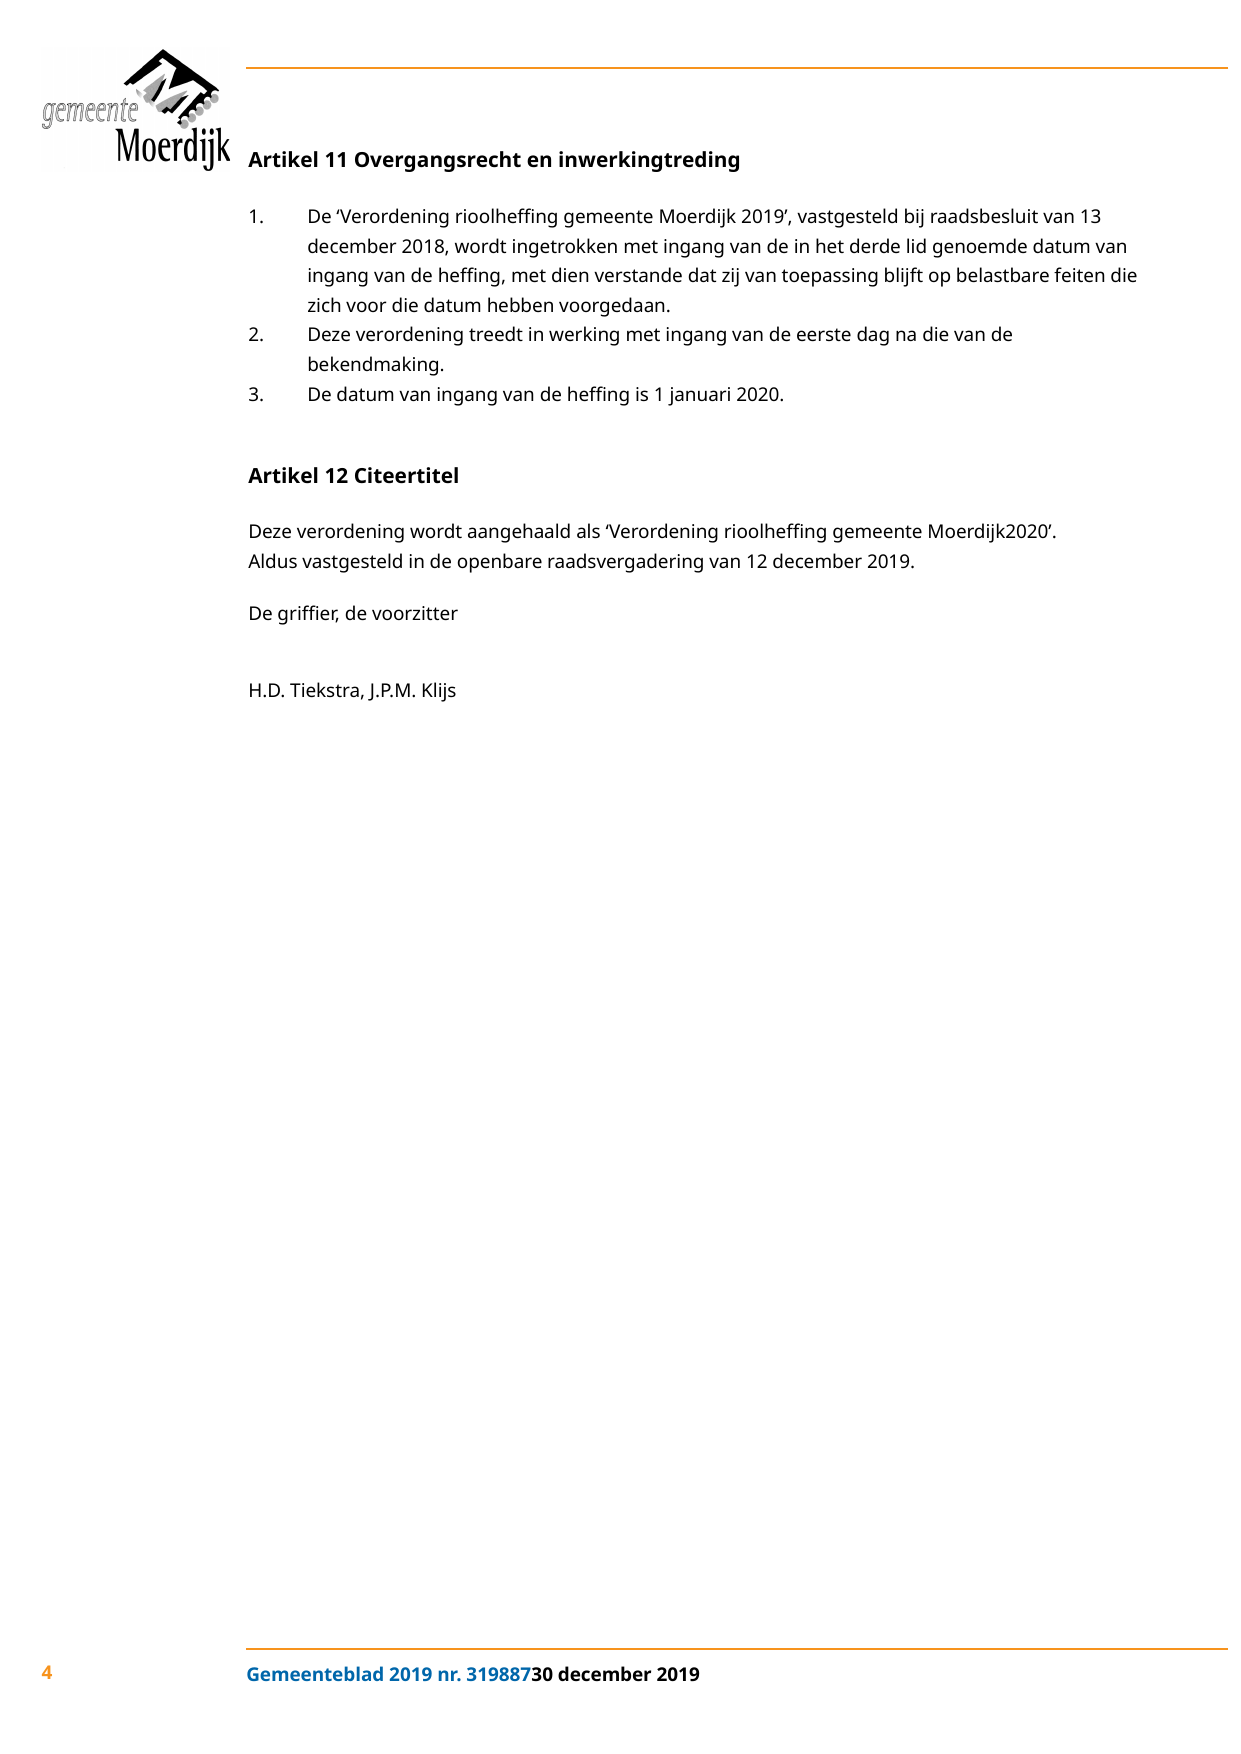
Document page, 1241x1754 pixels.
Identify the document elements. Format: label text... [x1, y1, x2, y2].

text H.D. Tiekstra, J.P.M. Klijs [248, 677, 1152, 703]
list De ‘Verordening rioolheffing gemeente Moerdijk 2019’, vastgesteld bij raadsbesluit van 13 december 2018, wordt ingetrokken met ingang van de in het derde lid genoemde datum van ingang van de heffing, met dien verstande dat zij van toepassing blijft op belastbare feiten die zich voor die datum hebben voorgedaan. [248, 203, 1152, 318]
text Artikel 12 Citeertitel [248, 461, 1152, 489]
list De datum van ingang van de heffing is 1 januari 2020. [248, 381, 1152, 406]
list Deze verordening treedt in werking met ingang van de eerste dag na die van de bekendmaking. [248, 322, 1152, 377]
text Deze verordening wordt aangehaald als ‘Verordening rioolheffing gemeente Moerdijk2020’. [248, 519, 1152, 544]
picture [41, 47, 231, 172]
text Aldus vastgesteld in de openbare raadsvergadering van 12 december 2019. [248, 548, 1152, 574]
text De griffier, de voorzitter [248, 600, 1152, 626]
text Artikel 11 Overgangsrecht en inwerkingtreding [248, 145, 1152, 174]
